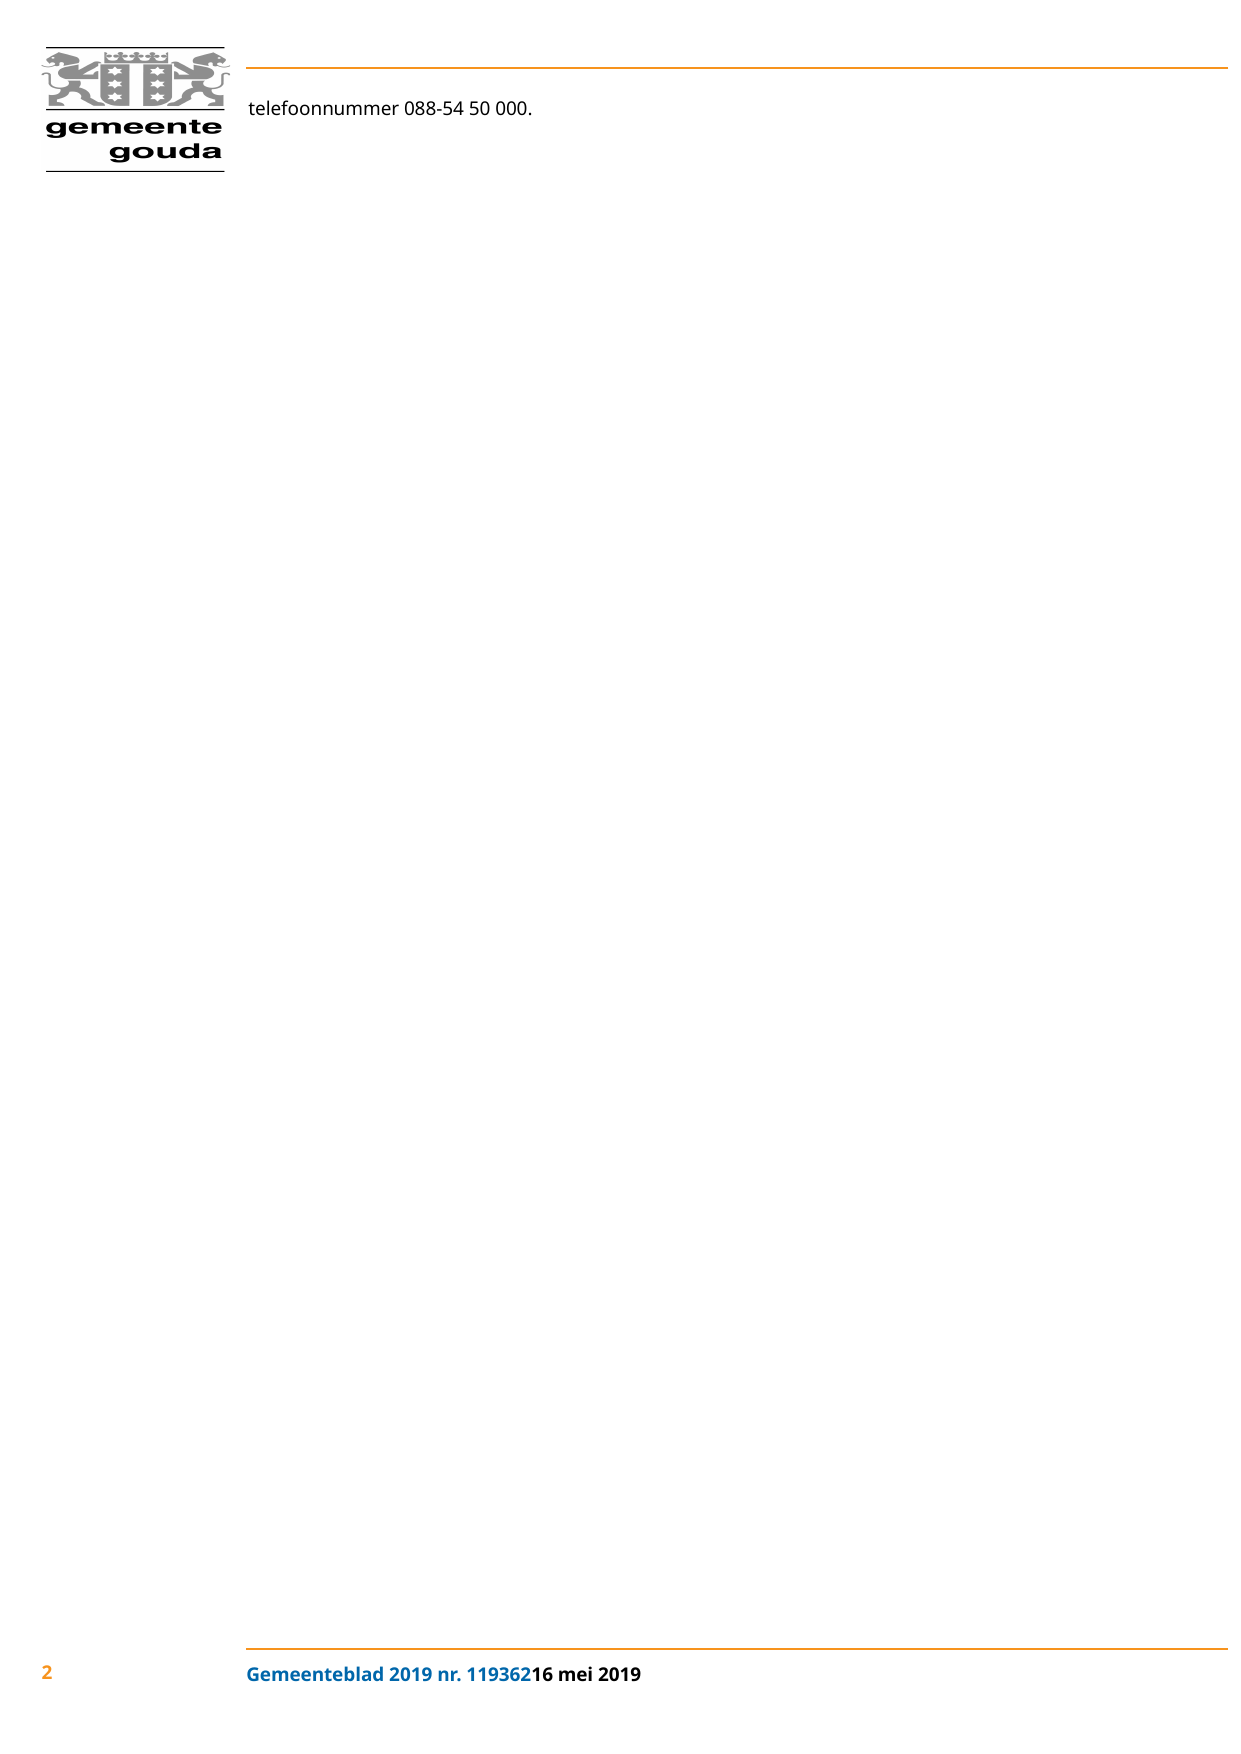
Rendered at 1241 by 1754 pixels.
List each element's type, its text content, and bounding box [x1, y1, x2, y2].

text telefoonnummer 088-54 50 000. [248, 95, 1152, 121]
picture [41, 47, 231, 172]
